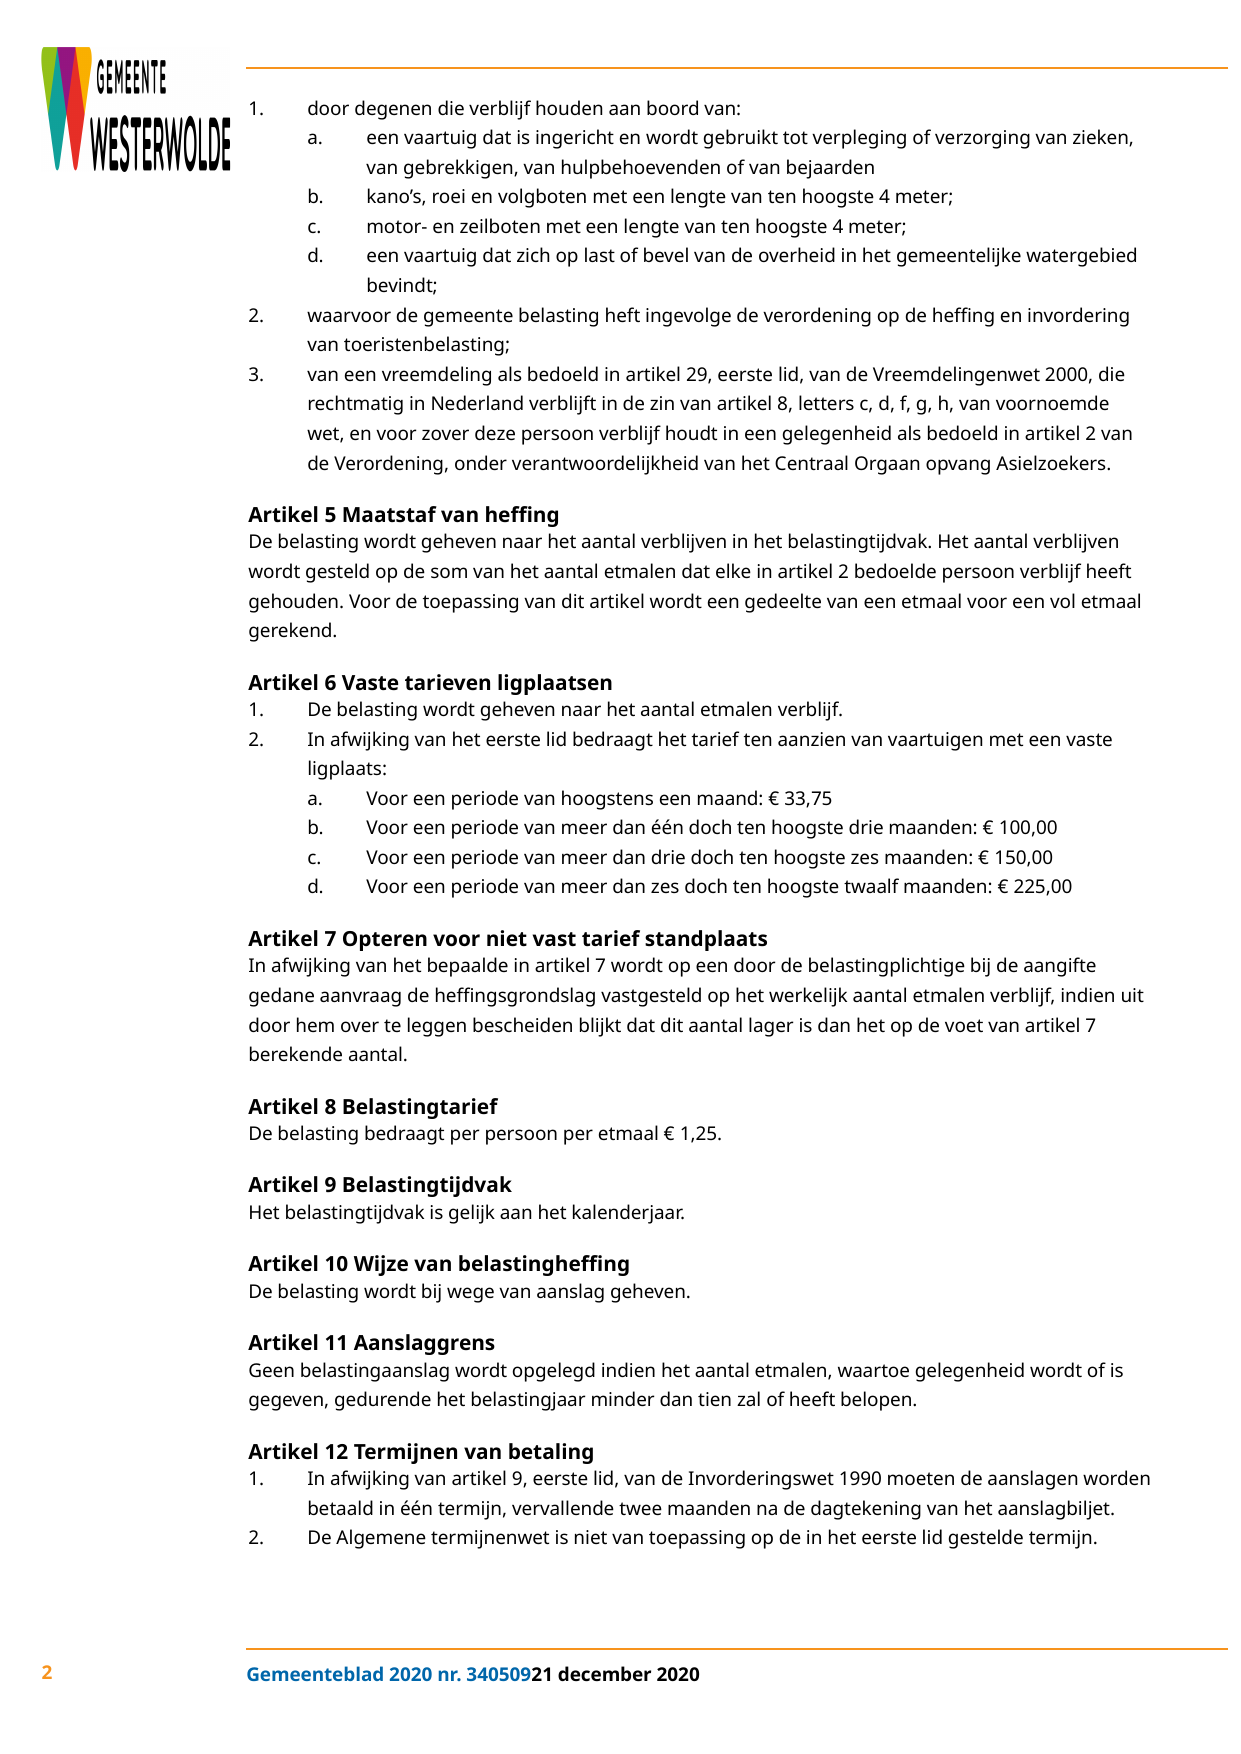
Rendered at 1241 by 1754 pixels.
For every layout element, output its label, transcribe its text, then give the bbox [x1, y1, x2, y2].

text Artikel 9 Belastingtijdvak [248, 1171, 1152, 1199]
text Artikel 12 Termijnen van betaling [248, 1437, 1152, 1465]
text Artikel 7 Opteren voor niet vast tarief standplaats [248, 924, 1152, 953]
list Voor een periode van meer dan drie doch ten hoogste zes maanden: € 150,00 [307, 844, 1152, 870]
list door degenen die verblijf houden aan boord van: [248, 95, 1152, 121]
picture [41, 47, 231, 172]
list een vaartuig dat is ingericht en wordt gebruikt tot verpleging of verzorging van zieken, van gebrekkigen, van hulpbehoevenden of van bejaarden [307, 124, 1152, 180]
text Het belastingtijdvak is gelijk aan het kalenderjaar. [248, 1199, 1152, 1225]
text De belasting wordt geheven naar het aantal verblijven in het belastingtijdvak. Het aantal verblijven wordt gesteld op de som van het aantal etmalen dat elke in artikel 2 bedoelde persoon verblijf heeft gehouden. Voor de toepassing van dit artikel wordt een gedeelte van een etmaal voor een vol etmaal gerekend. [248, 529, 1152, 643]
list De Algemene termijnenwet is niet van toepassing op de in het eerste lid gestelde termijn. [248, 1524, 1152, 1550]
list waarvoor de gemeente belasting heft ingevolge de verordening op de heffing en invordering van toeristenbelasting; [248, 302, 1152, 357]
list kano’s, roei en volgboten met een lengte van ten hoogste 4 meter; [307, 183, 1152, 209]
list Voor een periode van hoogstens een maand: € 33,75 [307, 785, 1152, 811]
text Artikel 6 Vaste tarieven ligplaatsen [248, 668, 1152, 696]
text Artikel 5 Maatstaf van heffing [248, 500, 1152, 529]
list van een vreemdeling als bedoeld in artikel 29, eerste lid, van de Vreemdelingenwet 2000, die rechtmatig in Nederland verblijft in de zin van artikel 8, letters c, d, f, g, h, van voornoemde wet, en voor zover deze persoon verblijf houdt in een gelegenheid als bedoeld in artikel 2 van de Verordening, onder verantwoordelijkheid van het Centraal Orgaan opvang Asielzoekers. [248, 361, 1152, 476]
list motor- en zeilboten met een lengte van ten hoogste 4 meter; [307, 213, 1152, 239]
text Artikel 10 Wijze van belastingheffing [248, 1249, 1152, 1278]
text Artikel 11 Aanslaggrens [248, 1328, 1152, 1357]
list De belasting wordt geheven naar het aantal etmalen verblijf. [248, 696, 1152, 722]
list In afwijking van het eerste lid bedraagt het tarief ten aanzien van vaartuigen met een vaste ligplaats: [248, 726, 1152, 781]
list Voor een periode van meer dan één doch ten hoogste drie maanden: € 100,00 [307, 814, 1152, 840]
list Voor een periode van meer dan zes doch ten hoogste twaalf maanden: € 225,00 [307, 874, 1152, 899]
text De belasting bedraagt per persoon per etmaal € 1,25. [248, 1120, 1152, 1146]
list een vaartuig dat zich op last of bevel van de overheid in het gemeentelijke watergebied bevindt; [307, 243, 1152, 298]
list In afwijking van artikel 9, eerste lid, van de Invorderingswet 1990 moeten de aanslagen worden betaald in één termijn, vervallende twee maanden na de dagtekening van het aanslagbiljet. [248, 1465, 1152, 1521]
text Artikel 8 Belastingtarief [248, 1092, 1152, 1120]
text De belasting wordt bij wege van aanslag geheven. [248, 1278, 1152, 1304]
text Geen belastingaanslag wordt opgelegd indien het aantal etmalen, waartoe gelegenheid wordt of is gegeven, gedurende het belastingjaar minder dan tien zal of heeft belopen. [248, 1357, 1152, 1412]
text In afwijking van het bepaalde in artikel 7 wordt op een door de belastingplichtige bij de aangifte gedane aanvraag de heffingsgrondslag vastgesteld op het werkelijk aantal etmalen verblijf, indien uit door hem over te leggen bescheiden blijkt dat dit aantal lager is dan het op de voet van artikel 7 berekende aantal. [248, 953, 1152, 1067]
